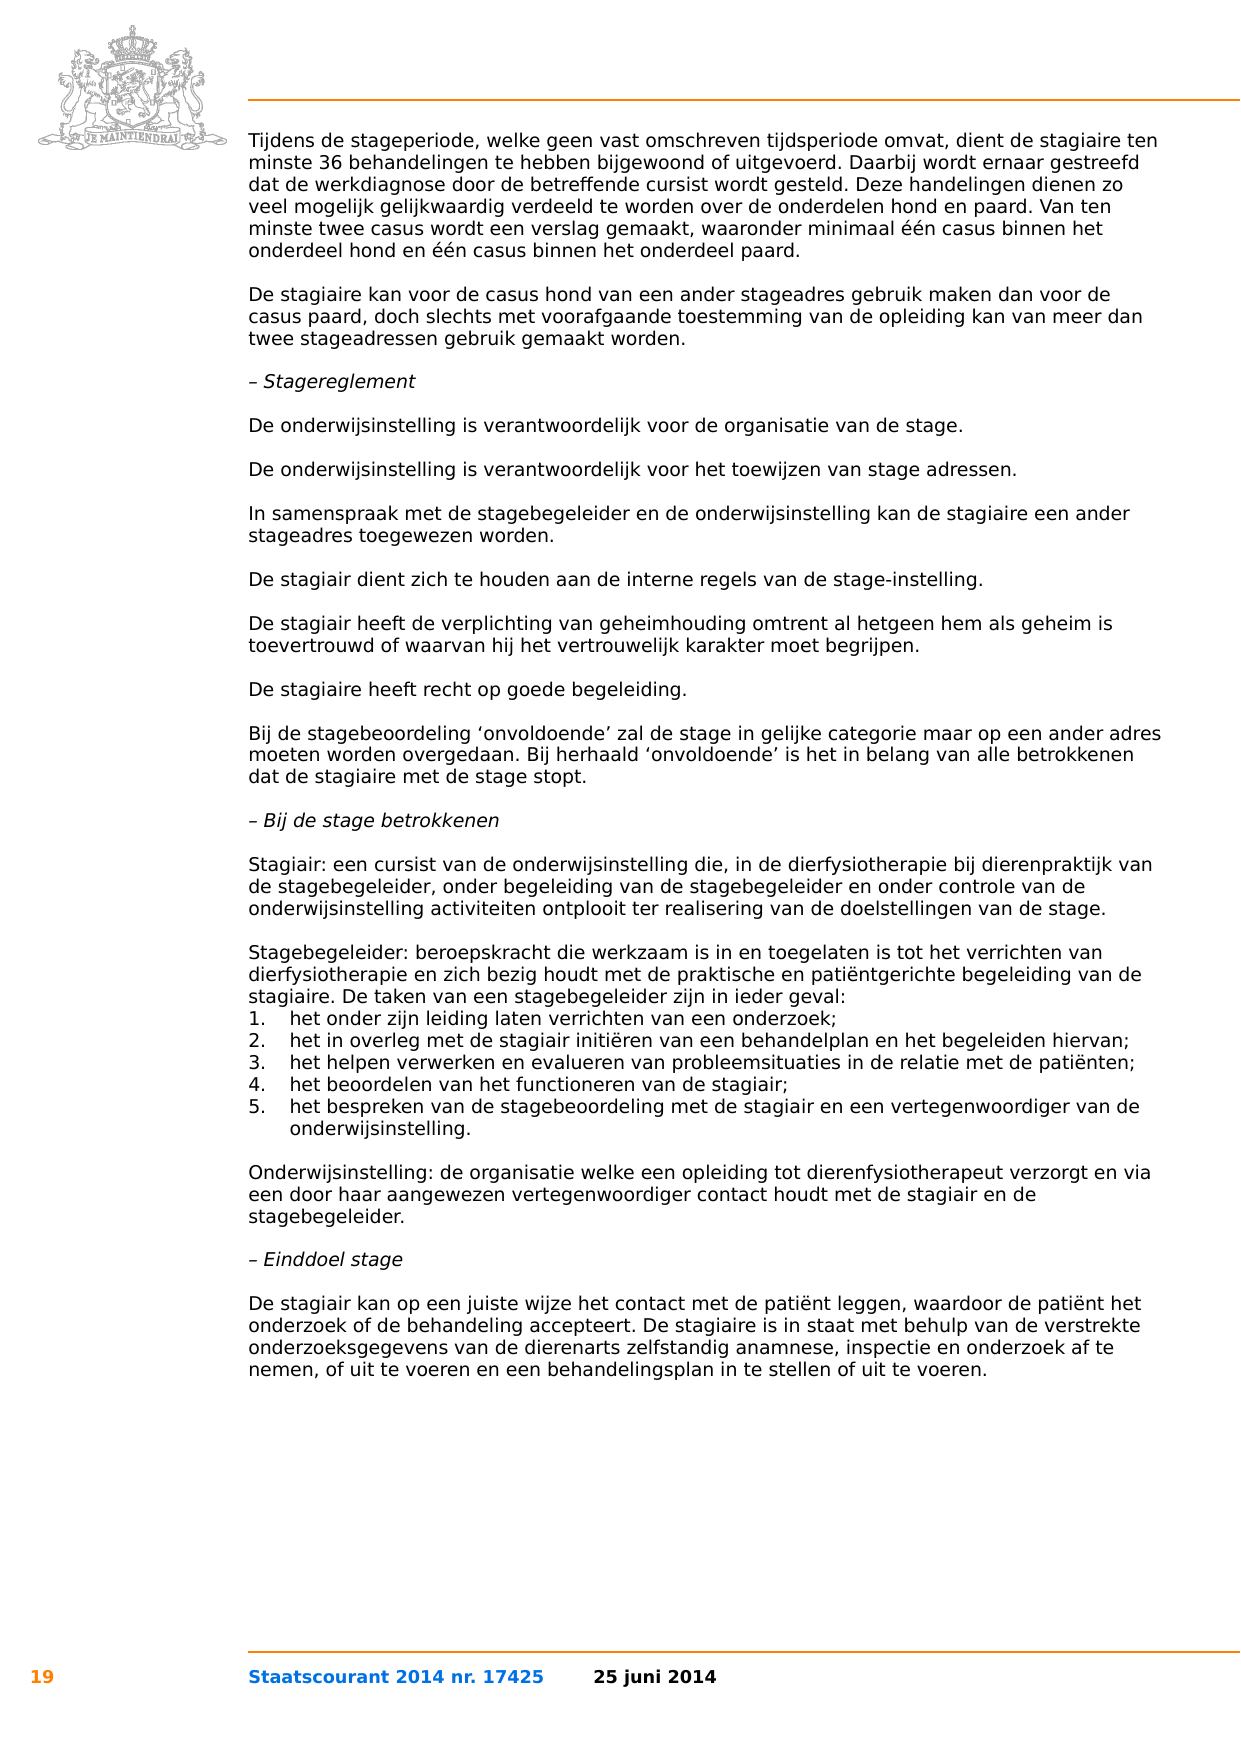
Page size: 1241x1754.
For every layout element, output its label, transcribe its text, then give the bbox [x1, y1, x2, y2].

text 1. het onder zijn leiding laten verrichten van een onderzoek; [248, 1008, 1163, 1030]
picture [38, 25, 227, 150]
subtitle – Stagereglement [248, 371, 1163, 393]
text De onderwijsinstelling is verantwoordelijk voor het toewijzen van stage adressen. [248, 459, 1163, 481]
subtitle – Einddoel stage [248, 1249, 1163, 1271]
text De stagiaire heeft recht op goede begeleiding. [248, 678, 1163, 701]
text Stagiair: een cursist van de onderwijsinstelling die, in de dierfysiotherapie bij dierenpraktijk van de stagebegeleider, onder begeleiding van de stagebegeleider en onder controle van de onderwijsinstelling activiteiten ontplooit ter realisering van de doelstellingen van de stage. [248, 854, 1163, 920]
text De stagiair dient zich te houden aan de interne regels van de stage-instelling. [248, 569, 1163, 591]
text De stagiair kan op een juiste wijze het contact met de patiënt leggen, waardoor de patiënt het onderzoek of de behandeling accepteert. De stagiaire is in staat met behulp van de verstrekte onderzoeksgegevens van de dierenarts zelfstandig anamnese, inspectie en onderzoek af te nemen, of uit te voeren en een behandelingsplan in te stellen of uit te voeren. [248, 1293, 1163, 1381]
text De onderwijsinstelling is verantwoordelijk voor de organisatie van de stage. [248, 415, 1163, 437]
text 3. het helpen verwerken en evalueren van probleemsituaties in de relatie met de patiënten; [248, 1052, 1163, 1074]
text Stagebegeleider: beroepskracht die werkzaam is in en toegelaten is tot het verrichten van dierfysiotherapie en zich bezig houdt met de praktische en patiëntgerichte begeleiding van de stagiaire. De taken van een stagebegeleider zijn in ieder geval: [248, 942, 1163, 1008]
text 2. het in overleg met de stagiair initiëren van een behandelplan en het begeleiden hiervan; [248, 1030, 1163, 1052]
text Tijdens de stageperiode, welke geen vast omschreven tijdsperiode omvat, dient de stagiaire ten minste 36 behandelingen te hebben bijgewoond of uitgevoerd. Daarbij wordt ernaar gestreefd dat de werkdiagnose door de betreffende cursist wordt gesteld. Deze handelingen dienen zo veel mogelijk gelijkwaardig verdeeld te worden over de onderdelen hond en paard. Van ten minste twee casus wordt een verslag gemaakt, waaronder minimaal één casus binnen het onderdeel hond en één casus binnen het onderdeel paard. [248, 130, 1163, 262]
text In samenspraak met de stagebegeleider en de onderwijsinstelling kan de stagiaire een ander stageadres toegewezen worden. [248, 503, 1163, 547]
text Onderwijsinstelling: de organisatie welke een opleiding tot dierenfysiotherapeut verzorgt en via een door haar aangewezen vertegenwoordiger contact houdt met de stagiair en de stagebegeleider. [248, 1162, 1163, 1227]
text De stagiaire kan voor de casus hond van een ander stageadres gebruik maken dan voor de casus paard, doch slechts met voorafgaande toestemming van de opleiding kan van meer dan twee stageadressen gebruik gemaakt worden. [248, 284, 1163, 349]
subtitle – Bij de stage betrokkenen [248, 810, 1163, 832]
text Bij de stagebeoordeling ‘onvoldoende’ zal de stage in gelijke categorie maar op een ander adres moeten worden overgedaan. Bij herhaald ‘onvoldoende’ is het in belang van alle betrokkenen dat de stagiaire met de stage stopt. [248, 722, 1163, 788]
text De stagiair heeft de verplichting van geheimhouding omtrent al hetgeen hem als geheim is toevertrouwd of waarvan hij het vertrouwelijk karakter moet begrijpen. [248, 613, 1163, 657]
text 4. het beoordelen van het functioneren van de stagiair; [248, 1074, 1163, 1096]
text 5. het bespreken van de stagebeoordeling met de stagiair en een vertegenwoordiger van de onderwijsinstelling. [248, 1096, 1163, 1140]
